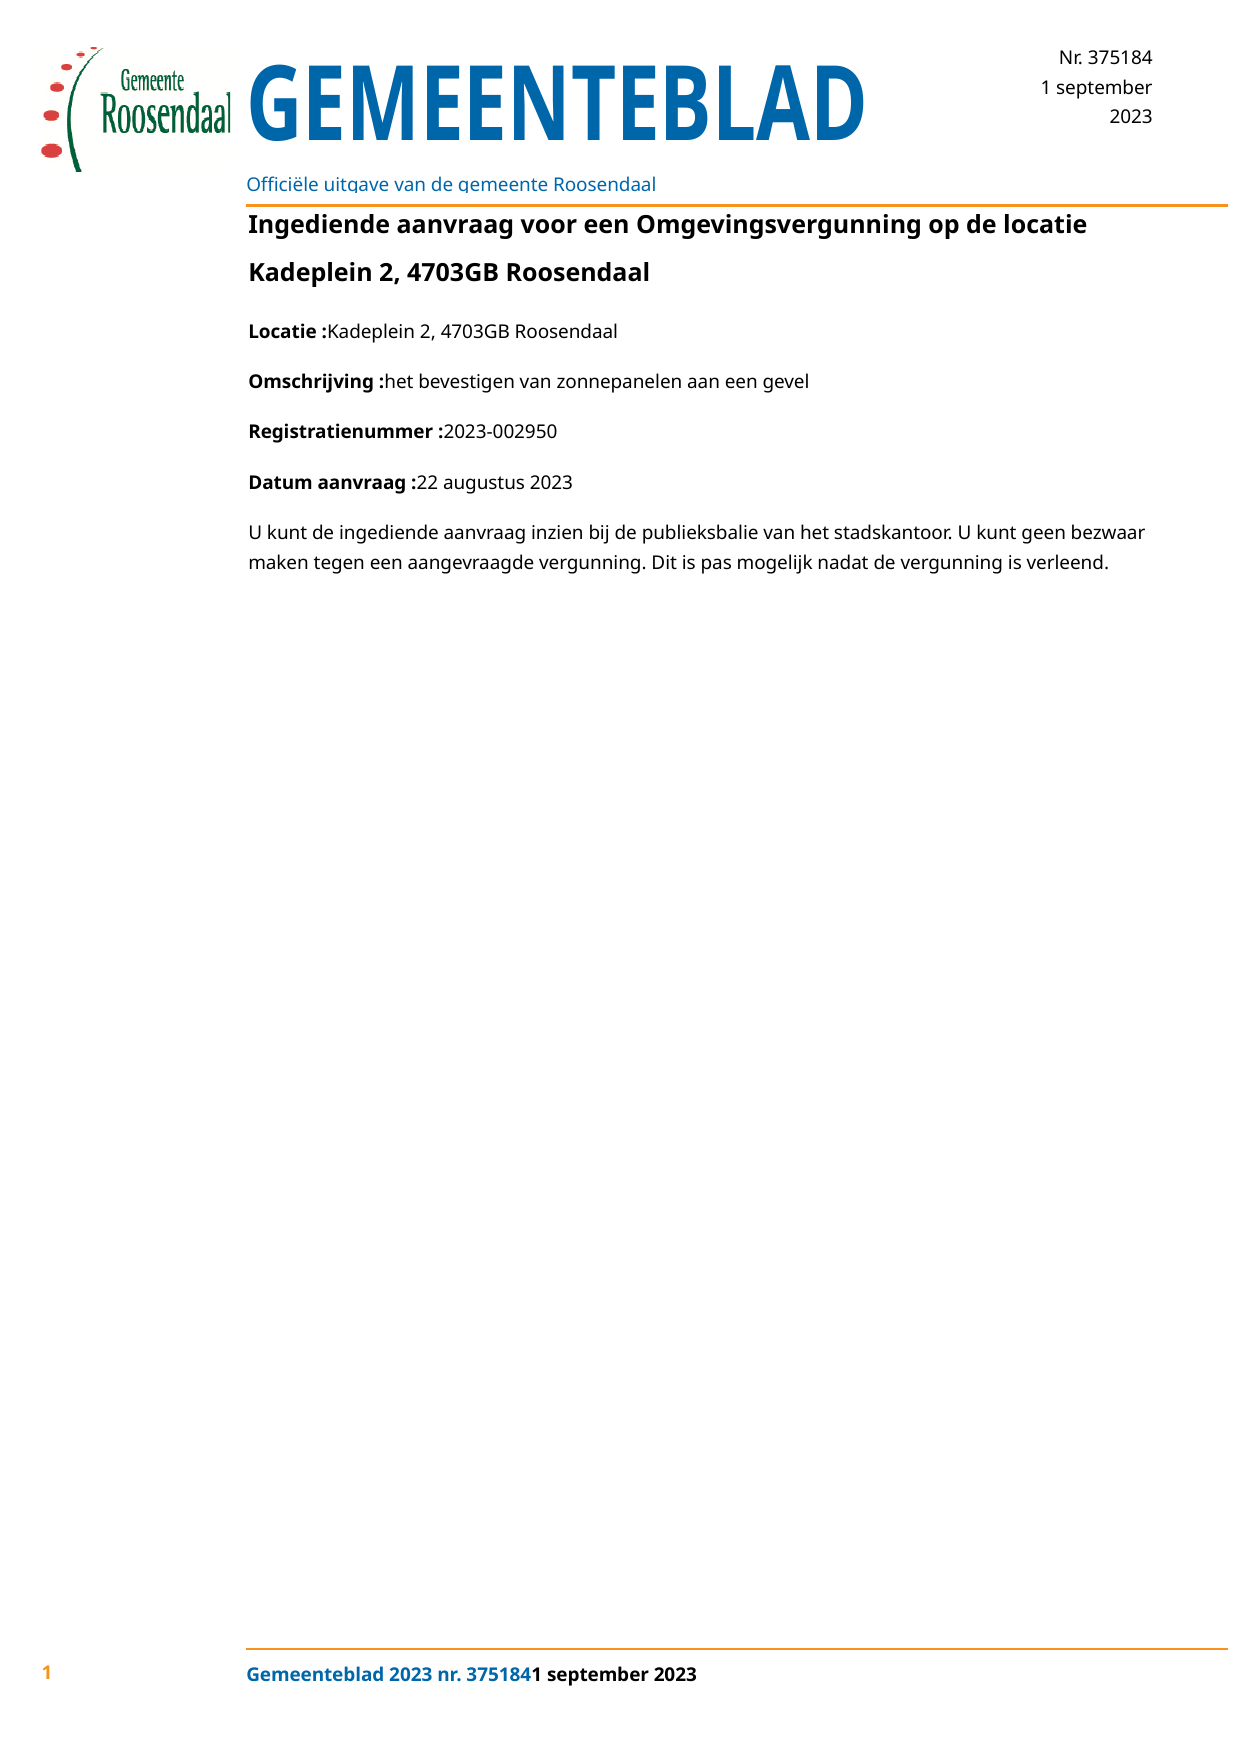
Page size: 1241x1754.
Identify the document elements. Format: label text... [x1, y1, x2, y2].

text Datum aanvraag :22 augustus 2023 [248, 469, 1152, 495]
text Omschrijving :het bevestigen van zonnepanelen aan een gevel [248, 368, 1152, 394]
text U kunt de ingediende aanvraag inzien bij de publieksbalie van het stadskantoor. U kunt geen bezwaar maken tegen een aangevraagde vergunning. Dit is pas mogelijk nadat de vergunning is verleend. [248, 519, 1152, 575]
picture [41, 47, 231, 172]
text Ingediende aanvraag voor een Omgevingsvergunning op de locatie Kadeplein 2, 4703GB Roosendaal [248, 207, 1152, 288]
text Registratienummer :2023-002950 [248, 419, 1152, 444]
text Locatie :Kadeplein 2, 4703GB Roosendaal [248, 318, 1152, 344]
